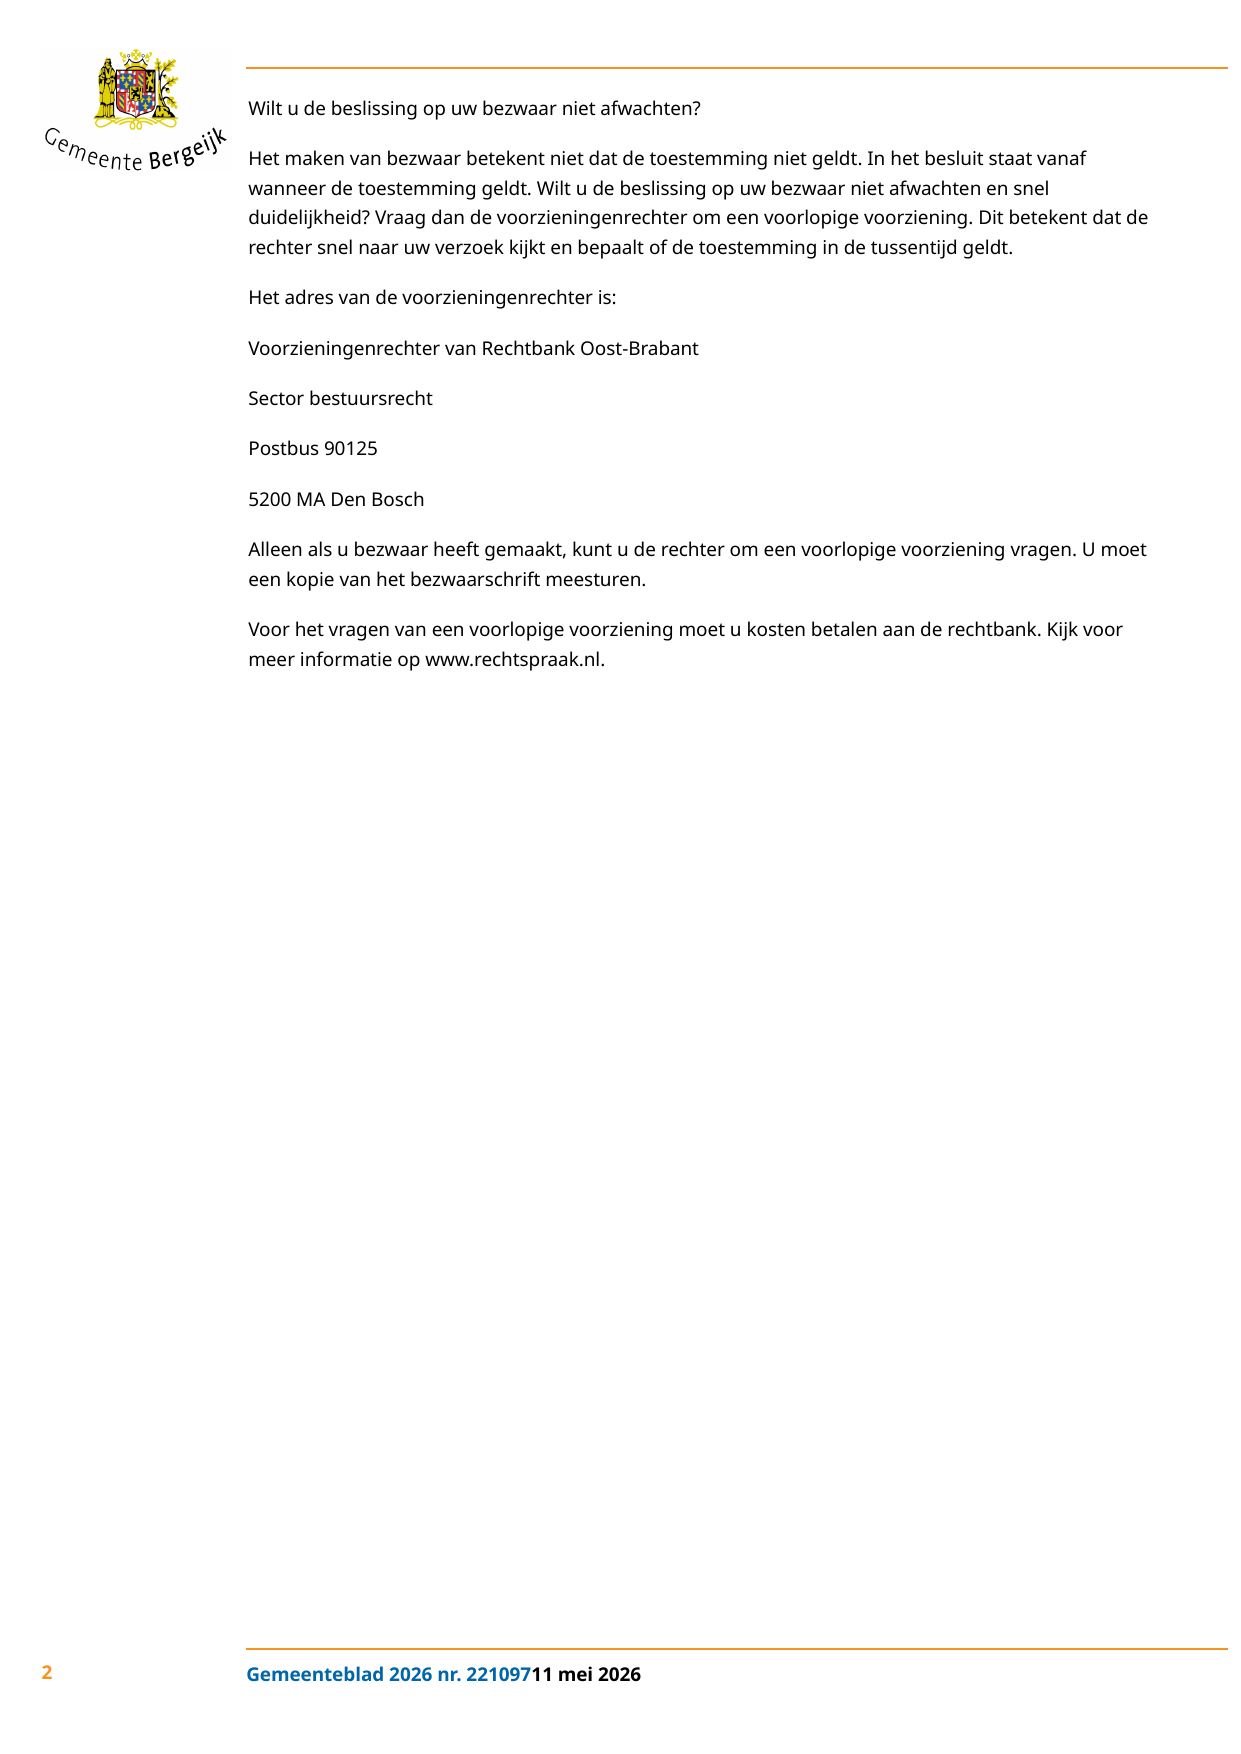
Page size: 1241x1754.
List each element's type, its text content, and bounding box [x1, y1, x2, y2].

text Postbus 90125 [248, 436, 1152, 461]
text Het maken van bezwaar betekent niet dat de toestemming niet geldt. In het besluit staat vanaf wanneer de toestemming geldt. Wilt u de beslissing op uw bezwaar niet afwachten en snel duidelijkheid? Vraag dan de voorzieningenrechter om een voorlopige voorziening. Dit betekent dat de rechter snel naar uw verzoek kijkt en bepaalt of de toestemming in de tussentijd geldt. [248, 145, 1152, 260]
text Het adres van de voorzieningenrechter is: [248, 284, 1152, 310]
text Sector bestuursrecht [248, 385, 1152, 411]
picture [41, 47, 231, 172]
text Wilt u de beslissing op uw bezwaar niet afwachten? [248, 95, 1152, 121]
text Alleen als u bezwaar heeft gemaakt, kunt u de rechter om een voorlopige voorziening vragen. U moet een kopie van het bezwaarschrift meesturen. [248, 536, 1152, 592]
text 5200 MA Den Bosch [248, 486, 1152, 512]
text Voorzieningenrechter van Rechtbank Oost-Brabant [248, 335, 1152, 361]
text Voor het vragen van een voorlopige voorziening moet u kosten betalen aan de rechtbank. Kijk voor meer informatie op www.rechtspraak.nl. [248, 616, 1152, 672]
